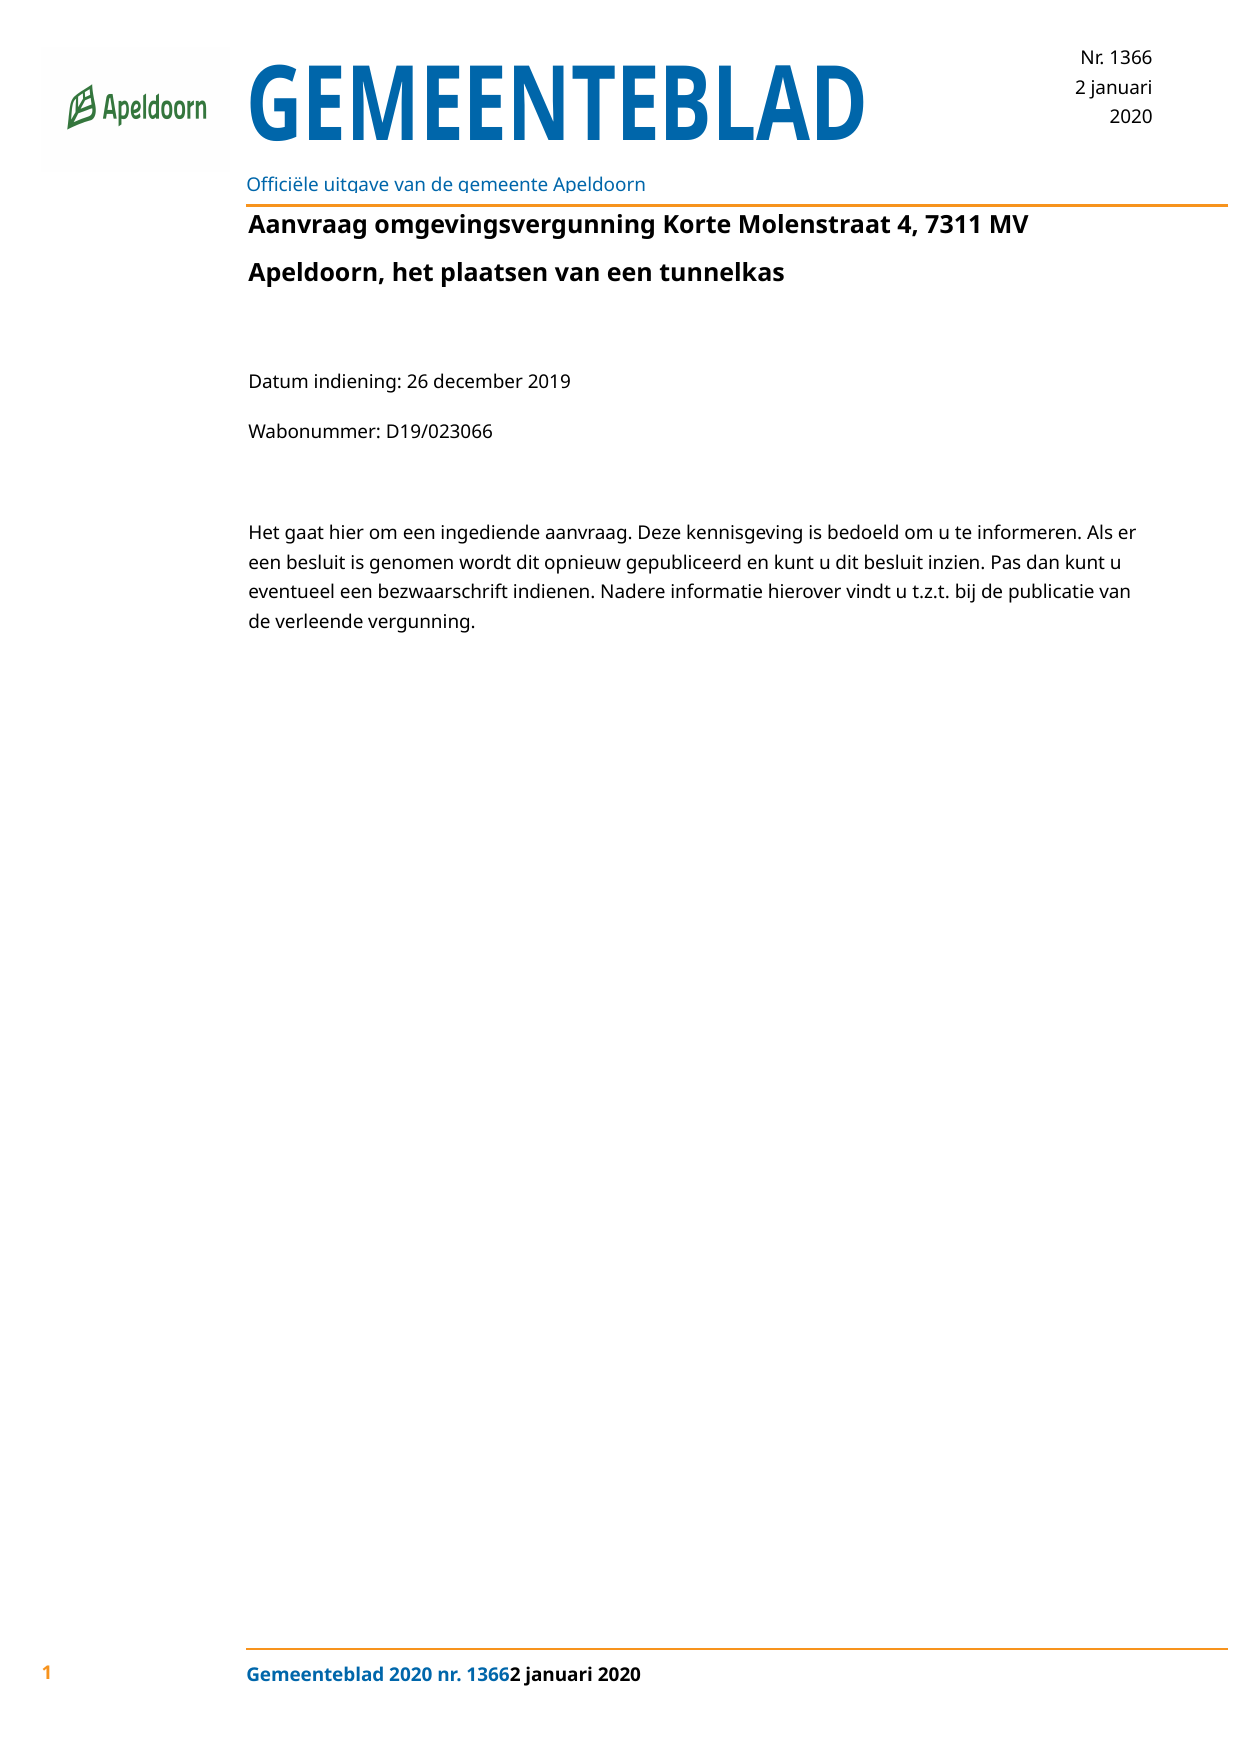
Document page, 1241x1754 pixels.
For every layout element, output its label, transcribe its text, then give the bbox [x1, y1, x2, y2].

picture [41, 47, 231, 172]
text Datum indiening: 26 december 2019 [248, 368, 1152, 394]
text Aanvraag omgevingsvergunning Korte Molenstraat 4, 7311 MV Apeldoorn, het plaatsen van een tunnelkas [248, 207, 1152, 288]
text Wabonummer: D19/023066 [248, 419, 1152, 444]
text Het gaat hier om een ingediende aanvraag. Deze kennisgeving is bedoeld om u te informeren. Als er een besluit is genomen wordt dit opnieuw gepubliceerd en kunt u dit besluit inzien. Pas dan kunt u eventueel een bezwaarschrift indienen. Nadere informatie hierover vindt u t.z.t. bij de publicatie van de verleende vergunning. [248, 519, 1152, 634]
